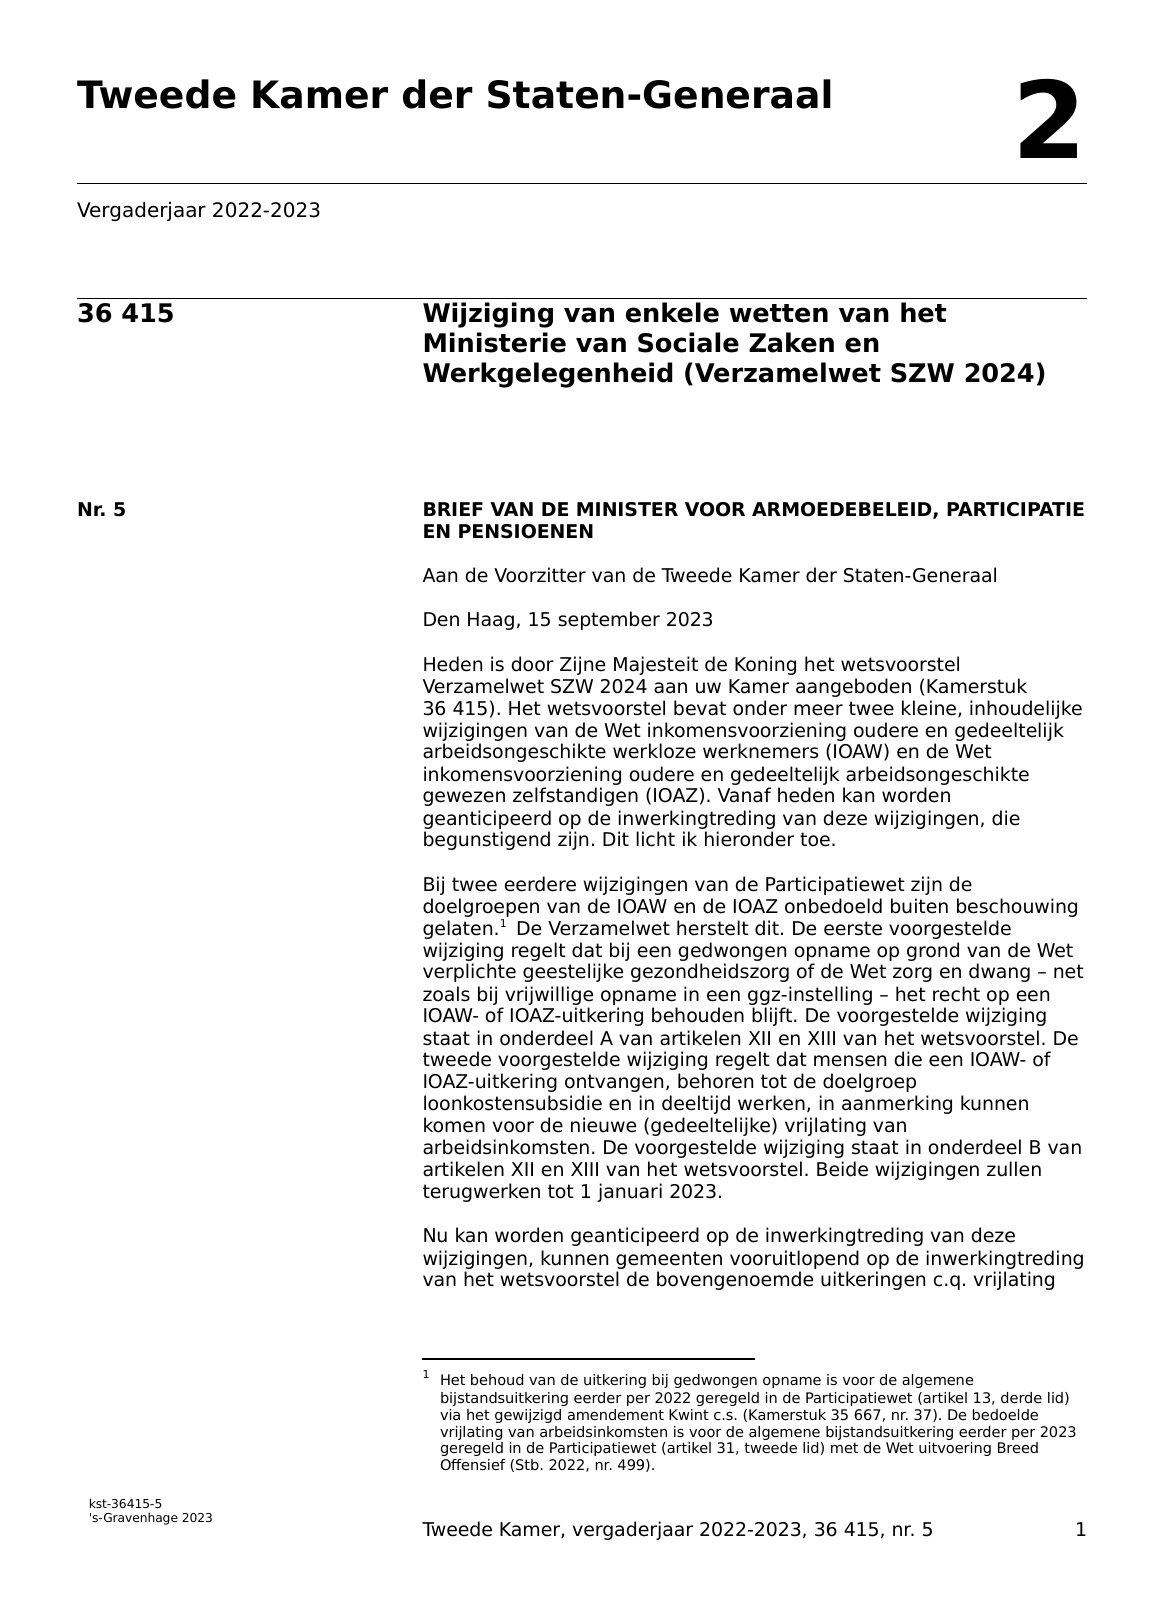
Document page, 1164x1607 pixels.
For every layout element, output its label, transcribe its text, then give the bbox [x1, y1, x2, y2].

text Den Haag, 15 september 2023 [422, 609, 1087, 631]
table_header 2 [886, 59, 1087, 183]
text Heden is door Zijne Majesteit de Koning het wetsvoorstel Verzamelwet SZW 2024 aan uw Kamer aangeboden (Kamerstuk 36 415). Het wetsvoorstel bevat onder meer twee kleine, inhoudelijke wijzigingen van de Wet inkomensvoorziening oudere en gedeeltelijk arbeidsongeschikte werkloze werknemers (IOAW) en de Wet inkomensvoorziening oudere en gedeeltelijk arbeidsongeschikte gewezen zelfstandigen (IOAZ). Vanaf heden kan worden geanticipeerd op de inwerkingtreding van deze wijzigingen, die begunstigend zijn. Dit licht ik hieronder toe. [422, 653, 1087, 851]
table_header Tweede Kamer der Staten-Generaal [77, 59, 886, 183]
text kst-36415-5 [88, 1497, 323, 1511]
table_cell Vergaderjaar 2022-2023 [77, 184, 1087, 298]
text Bij twee eerdere wijzigingen van de Participatiewet zijn de doelgroepen van de IOAW en de IOAZ onbedoeld buiten beschouwing gelaten. De Verzamelwet herstelt dit. De eerste voorgestelde wijziging regelt dat bij een gedwongen opname op grond van de Wet verplichte geestelijke gezondheidszorg of de Wet zorg en dwang – net zoals bij vrijwillige opname in een ggz-instelling – het recht op een IOAW- of IOAZ-uitkering behouden blijft. De voorgestelde wijziging staat in onderdeel A van artikelen XII en XIII van het wetsvoorstel. De tweede voorgestelde wijziging regelt dat mensen die een IOAW- of IOAZ-uitkering ontvangen, behoren tot de doelgroep loonkostensubsidie en in deeltijd werken, in aanmerking kunnen komen voor de nieuwe (gedeeltelijke) vrijlating van arbeidsinkomsten. De voorgestelde wijziging staat in onderdeel B van artikelen XII en XIII van het wetsvoorstel. Beide wijzigingen zullen terugwerken tot 1 januari 2023. [422, 873, 1087, 1203]
subtitle 36 415 Wijziging van enkele wetten van het Ministerie van Sociale Zaken en Werkgelegenheid (Verzamelwet SZW 2024) [77, 299, 1087, 388]
text Het behoud van de uitkering bij gedwongen opname is voor de algemene bijstandsuitkering eerder per 2022 geregeld in de Participatiewet (artikel 13, derde lid) via het gewijzigd amendement Kwint c.s. (Kamerstuk 35 667, nr. 37). De bedoelde vrijlating van arbeidsinkomsten is voor de algemene bijstandsuitkering eerder per 2023 geregeld in de Participatiewet (artikel 31, tweede lid) met de Wet uitvoering Breed Offensief (Stb. 2022, nr. 499). [422, 1368, 1087, 1474]
text Nu kan worden geanticipeerd op de inwerkingtreding van deze wijzigingen, kunnen gemeenten vooruitlopend op de inwerkingtreding van het wetsvoorstel de bovengenoemde uitkeringen c.q. vrijlating [422, 1225, 1087, 1291]
subtitle Nr. 5 BRIEF VAN DE MINISTER VOOR ARMOEDEBELEID, PARTICIPATIE EN PENSIOENEN [77, 499, 1087, 543]
text Aan de Voorzitter van de Tweede Kamer der Staten-Generaal [422, 565, 1087, 587]
text 's-Gravenhage 2023 [88, 1511, 323, 1525]
